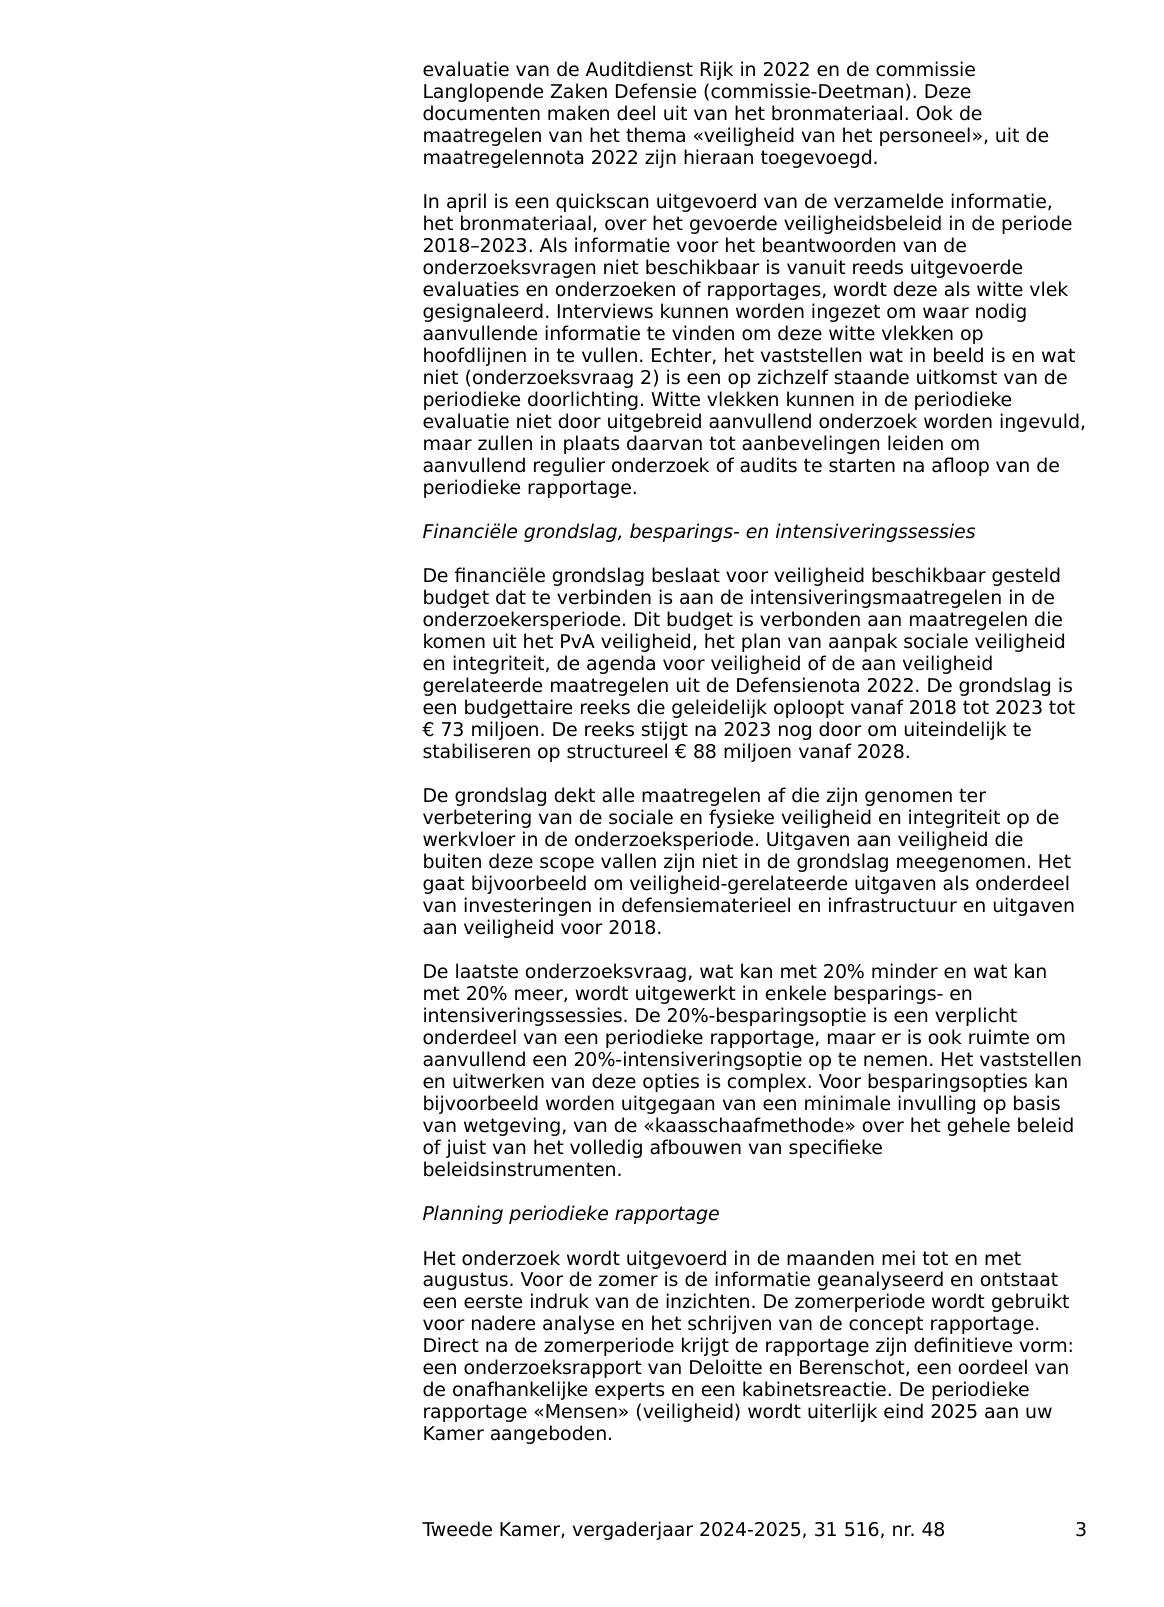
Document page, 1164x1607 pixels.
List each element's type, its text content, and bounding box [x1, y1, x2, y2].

text De laatste onderzoeksvraag, wat kan met 20% minder en wat kan met 20% meer, wordt uitgewerkt in enkele besparings- en intensiveringssessies. De 20%-besparingsoptie is een verplicht onderdeel van een periodieke rapportage, maar er is ook ruimte om aanvullend een 20%-intensiveringsoptie op te nemen. Het vaststellen en uitwerken van deze opties is complex. Voor besparingsopties kan bijvoorbeeld worden uitgegaan van een minimale invulling op basis van wetgeving, van de «kaasschaafmethode» over het gehele beleid of juist van het volledig afbouwen van specifieke beleidsinstrumenten. [422, 961, 1087, 1181]
subtitle Planning periodieke rapportage [422, 1203, 1087, 1225]
subtitle Financiële grondslag, besparings- en intensiveringssessies [422, 521, 1087, 543]
text De financiële grondslag beslaat voor veiligheid beschikbaar gesteld budget dat te verbinden is aan de intensiveringsmaatregelen in de onderzoekersperiode. Dit budget is verbonden aan maatregelen die komen uit het PvA veiligheid, het plan van aanpak sociale veiligheid en integriteit, de agenda voor veiligheid of de aan veiligheid gerelateerde maatregelen uit de Defensienota 2022. De grondslag is een budgettaire reeks die geleidelijk oploopt vanaf 2018 tot 2023 tot € 73 miljoen. De reeks stijgt na 2023 nog door om uiteindelijk te stabiliseren op structureel € 88 miljoen vanaf 2028. [422, 565, 1087, 763]
text De grondslag dekt alle maatregelen af die zijn genomen ter verbetering van de sociale en fysieke veiligheid en integriteit op de werkvloer in de onderzoeksperiode. Uitgaven aan veiligheid die buiten deze scope vallen zijn niet in de grondslag meegenomen. Het gaat bijvoorbeeld om veiligheid-gerelateerde uitgaven als onderdeel van investeringen in defensiematerieel en infrastructuur en uitgaven aan veiligheid voor 2018. [422, 785, 1087, 939]
text In april is een quickscan uitgevoerd van de verzamelde informatie, het bronmateriaal, over het gevoerde veiligheidsbeleid in de periode 2018–2023. Als informatie voor het beantwoorden van de onderzoeksvragen niet beschikbaar is vanuit reeds uitgevoerde evaluaties en onderzoeken of rapportages, wordt deze als witte vlek gesignaleerd. Interviews kunnen worden ingezet om waar nodig aanvullende informatie te vinden om deze witte vlekken op hoofdlijnen in te vullen. Echter, het vaststellen wat in beeld is en wat niet (onderzoeksvraag 2) is een op zichzelf staande uitkomst van de periodieke doorlichting. Witte vlekken kunnen in de periodieke evaluatie niet door uitgebreid aanvullend onderzoek worden ingevuld, maar zullen in plaats daarvan tot aanbevelingen leiden om aanvullend regulier onderzoek of audits te starten na afloop van de periodieke rapportage. [422, 191, 1087, 499]
text evaluatie van de Auditdienst Rijk in 2022 en de commissie Langlopende Zaken Defensie (commissie-Deetman). Deze documenten maken deel uit van het bronmateriaal. Ook de maatregelen van het thema «veiligheid van het personeel», uit de maatregelennota 2022 zijn hieraan toegevoegd. [422, 59, 1087, 169]
text Het onderzoek wordt uitgevoerd in de maanden mei tot en met augustus. Voor de zomer is de informatie geanalyseerd en ontstaat een eerste indruk van de inzichten. De zomerperiode wordt gebruikt voor nadere analyse en het schrijven van de concept rapportage. Direct na de zomerperiode krijgt de rapportage zijn definitieve vorm: een onderzoeksrapport van Deloitte en Berenschot, een oordeel van de onafhankelijke experts en een kabinetsreactie. De periodieke rapportage «Mensen» (veiligheid) wordt uiterlijk eind 2025 aan uw Kamer aangeboden. [422, 1247, 1087, 1445]
